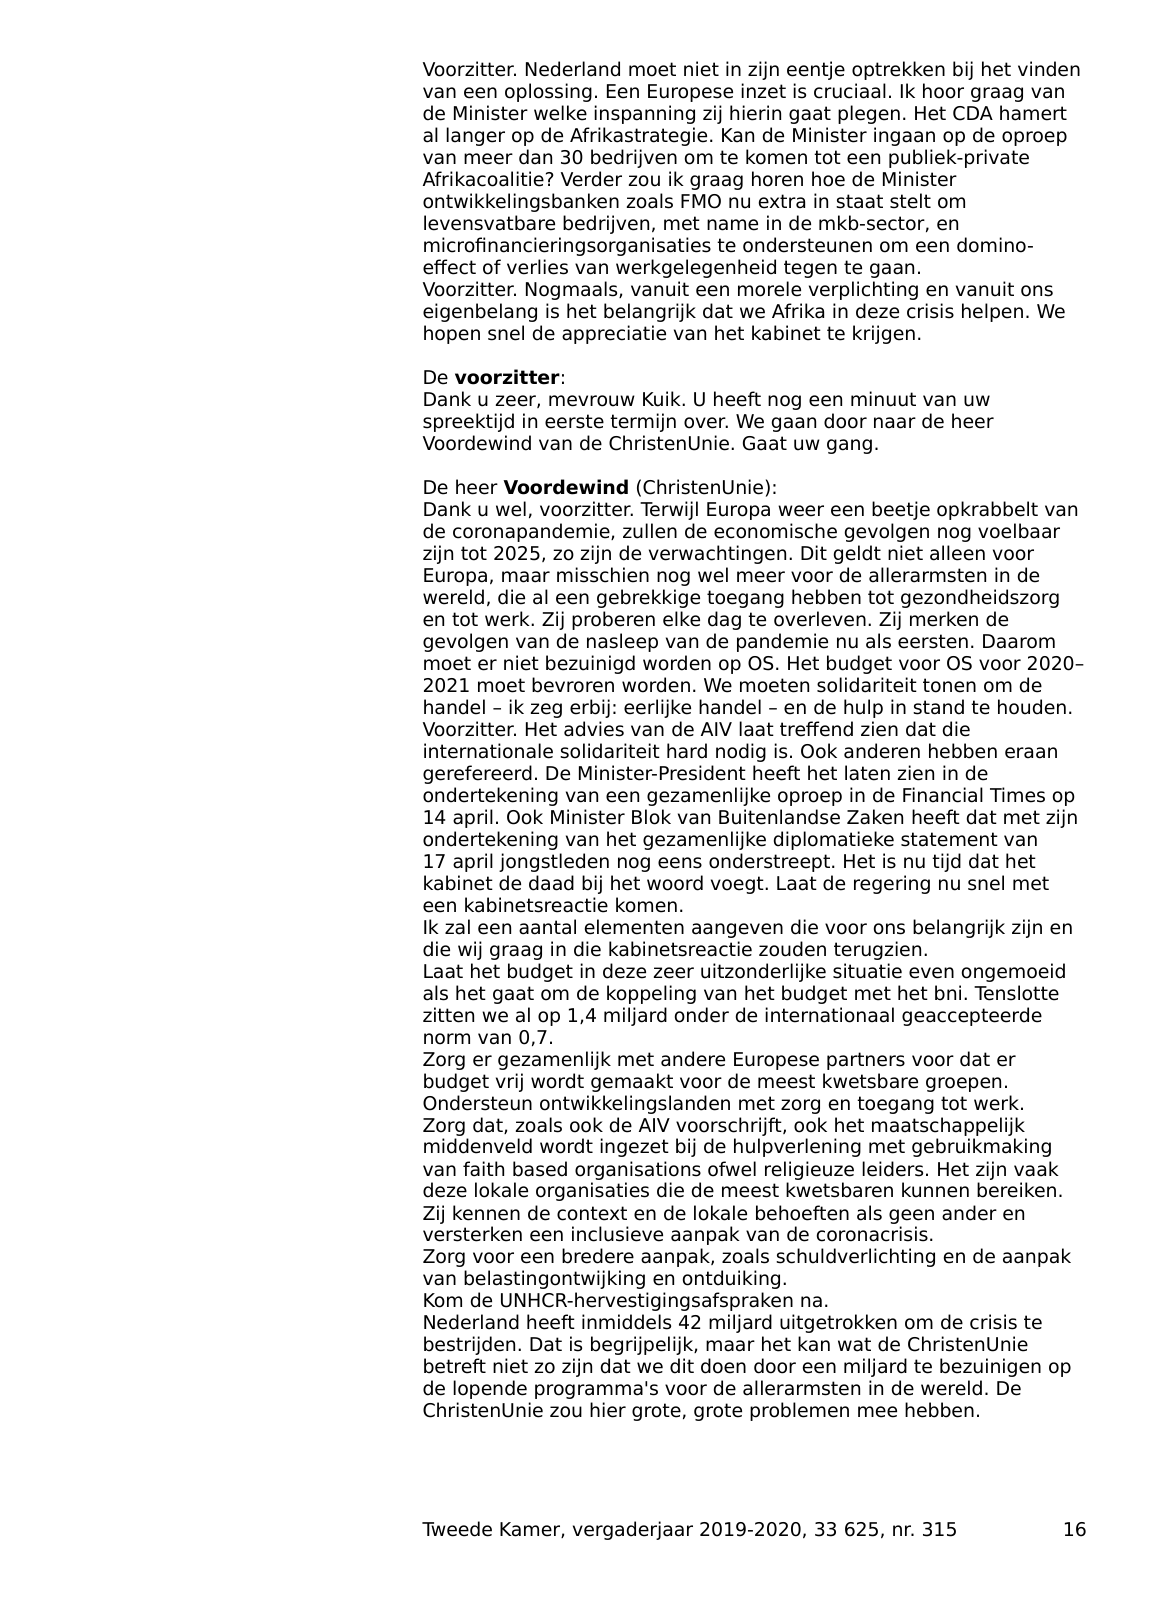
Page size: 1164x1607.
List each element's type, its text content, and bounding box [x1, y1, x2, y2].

text Kom de UNHCR-hervestigingsafspraken na. [422, 1290, 1087, 1312]
text Nederland heeft inmiddels 42 miljard uitgetrokken om de crisis te bestrijden. Dat is begrijpelijk, maar het kan wat de ChristenUnie betreft niet zo zijn dat we dit doen door een miljard te bezuinigen op de lopende programma's voor de allerarmsten in de wereld. De ChristenUnie zou hier grote, grote problemen mee hebben. [422, 1312, 1087, 1422]
text Zorg dat, zoals ook de AIV voorschrijft, ook het maatschappelijk middenveld wordt ingezet bij de hulpverlening met gebruikmaking van faith based organisations ofwel religieuze leiders. Het zijn vaak deze lokale organisaties die de meest kwetsbaren kunnen bereiken. Zij kennen de context en de lokale behoeften als geen ander en versterken een inclusieve aanpak van de coronacrisis. [422, 1114, 1087, 1246]
text De heer Voordewind (ChristenUnie): [422, 477, 1087, 499]
text Voorzitter. Het advies van de AIV laat treffend zien dat die internationale solidariteit hard nodig is. Ook anderen hebben eraan gerefereerd. De Minister-President heeft het laten zien in de ondertekening van een gezamenlijke oproep in de Financial Times op 14 april. Ook Minister Blok van Buitenlandse Zaken heeft dat met zijn ondertekening van het gezamenlijke diplomatieke statement van 17 april jongstleden nog eens onderstreept. Het is nu tijd dat het kabinet de daad bij het woord voegt. Laat de regering nu snel met een kabinetsreactie komen. [422, 719, 1087, 917]
text Ik zal een aantal elementen aangeven die voor ons belangrijk zijn en die wij graag in die kabinetsreactie zouden terugzien. [422, 917, 1087, 961]
text De voorzitter: [422, 367, 1087, 389]
text Voorzitter. Nederland moet niet in zijn eentje optrekken bij het vinden van een oplossing. Een Europese inzet is cruciaal. Ik hoor graag van de Minister welke inspanning zij hierin gaat plegen. Het CDA hamert al langer op de Afrikastrategie. Kan de Minister ingaan op de oproep van meer dan 30 bedrijven om te komen tot een publiek-private Afrikacoalitie? Verder zou ik graag horen hoe de Minister ontwikkelingsbanken zoals FMO nu extra in staat stelt om levensvatbare bedrijven, met name in de mkb-sector, en microfinancieringsorganisaties te ondersteunen om een domino-effect of verlies van werkgelegenheid tegen te gaan. [422, 59, 1087, 279]
text Zorg voor een bredere aanpak, zoals schuldverlichting en de aanpak van belastingontwijking en ontduiking. [422, 1246, 1087, 1290]
text Dank u wel, voorzitter. Terwijl Europa weer een beetje opkrabbelt van de coronapandemie, zullen de economische gevolgen nog voelbaar zijn tot 2025, zo zijn de verwachtingen. Dit geldt niet alleen voor Europa, maar misschien nog wel meer voor de allerarmsten in de wereld, die al een gebrekkige toegang hebben tot gezondheidszorg en tot werk. Zij proberen elke dag te overleven. Zij merken de gevolgen van de nasleep van de pandemie nu als eersten. Daarom moet er niet bezuinigd worden op OS. Het budget voor OS voor 2020–2021 moet bevroren worden. We moeten solidariteit tonen om de handel – ik zeg erbij: eerlijke handel – en de hulp in stand te houden. [422, 499, 1087, 719]
text Zorg er gezamenlijk met andere Europese partners voor dat er budget vrij wordt gemaakt voor de meest kwetsbare groepen. Ondersteun ontwikkelingslanden met zorg en toegang tot werk. [422, 1048, 1087, 1114]
text Dank u zeer, mevrouw Kuik. U heeft nog een minuut van uw spreektijd in eerste termijn over. We gaan door naar de heer Voordewind van de ChristenUnie. Gaat uw gang. [422, 389, 1087, 455]
text Voorzitter. Nogmaals, vanuit een morele verplichting en vanuit ons eigenbelang is het belangrijk dat we Afrika in deze crisis helpen. We hopen snel de appreciatie van het kabinet te krijgen. [422, 279, 1087, 345]
text Laat het budget in deze zeer uitzonderlijke situatie even ongemoeid als het gaat om de koppeling van het budget met het bni. Tenslotte zitten we al op 1,4 miljard onder de internationaal geaccepteerde norm van 0,7. [422, 961, 1087, 1048]
